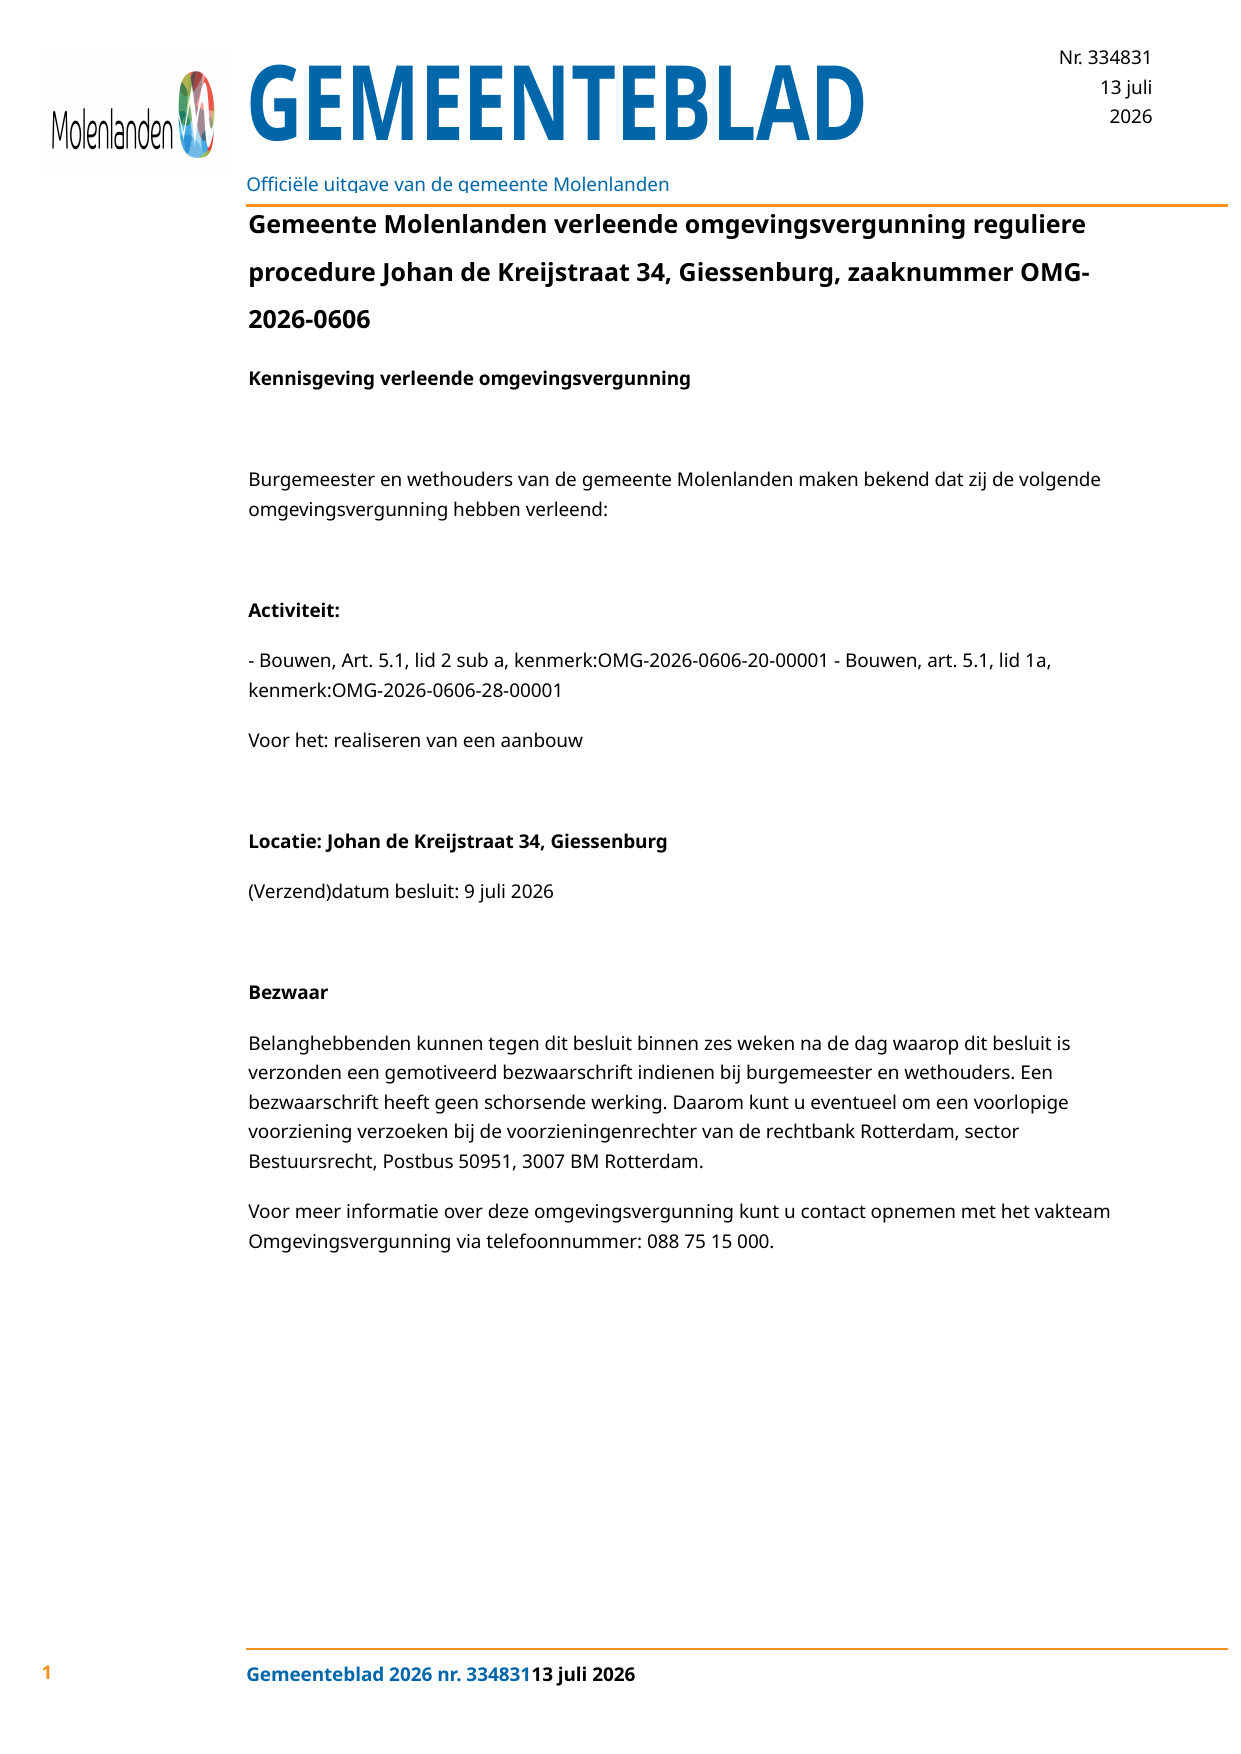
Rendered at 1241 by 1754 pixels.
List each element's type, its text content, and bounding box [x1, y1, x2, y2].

picture [41, 47, 231, 172]
text Voor het: realiseren van een aanbouw [248, 727, 1152, 753]
text Gemeente Molenlanden verleende omgevingsvergunning reguliere procedure Johan de Kreijstraat 34, Giessenburg, zaaknummer OMG-2026-0606 [248, 207, 1152, 336]
text Activiteit: [248, 597, 1152, 622]
text Kennisgeving verleende omgevingsvergunning [248, 366, 1152, 391]
text - Bouwen, Art. 5.1, lid 2 sub a, kenmerk:OMG-2026-0606-20-00001 - Bouwen, art. 5.1, lid 1a, kenmerk:OMG-2026-0606-28-00001 [248, 647, 1152, 702]
text Bezwaar [248, 979, 1152, 1005]
text Locatie: Johan de Kreijstraat 34, Giessenburg [248, 828, 1152, 854]
text (Verzend)datum besluit: 9 juli 2026 [248, 878, 1152, 904]
text Voor meer informatie over deze omgevingsvergunning kunt u contact opnemen met het vakteam Omgevingsvergunning via telefoonnummer: 088 75 15 000. [248, 1198, 1152, 1254]
text Burgemeester en wethouders van de gemeente Molenlanden maken bekend dat zij de volgende omgevingsvergunning hebben verleend: [248, 466, 1152, 522]
text Belanghebbenden kunnen tegen dit besluit binnen zes weken na de dag waarop dit besluit is verzonden een gemotiveerd bezwaarschrift indienen bij burgemeester en wethouders. Een bezwaarschrift heeft geen schorsende werking. Daarom kunt u eventueel om een voorlopige voorziening verzoeken bij de voorzieningenrechter van de rechtbank Rotterdam, sector Bestuursrecht, Postbus 50951, 3007 BM Rotterdam. [248, 1030, 1152, 1174]
